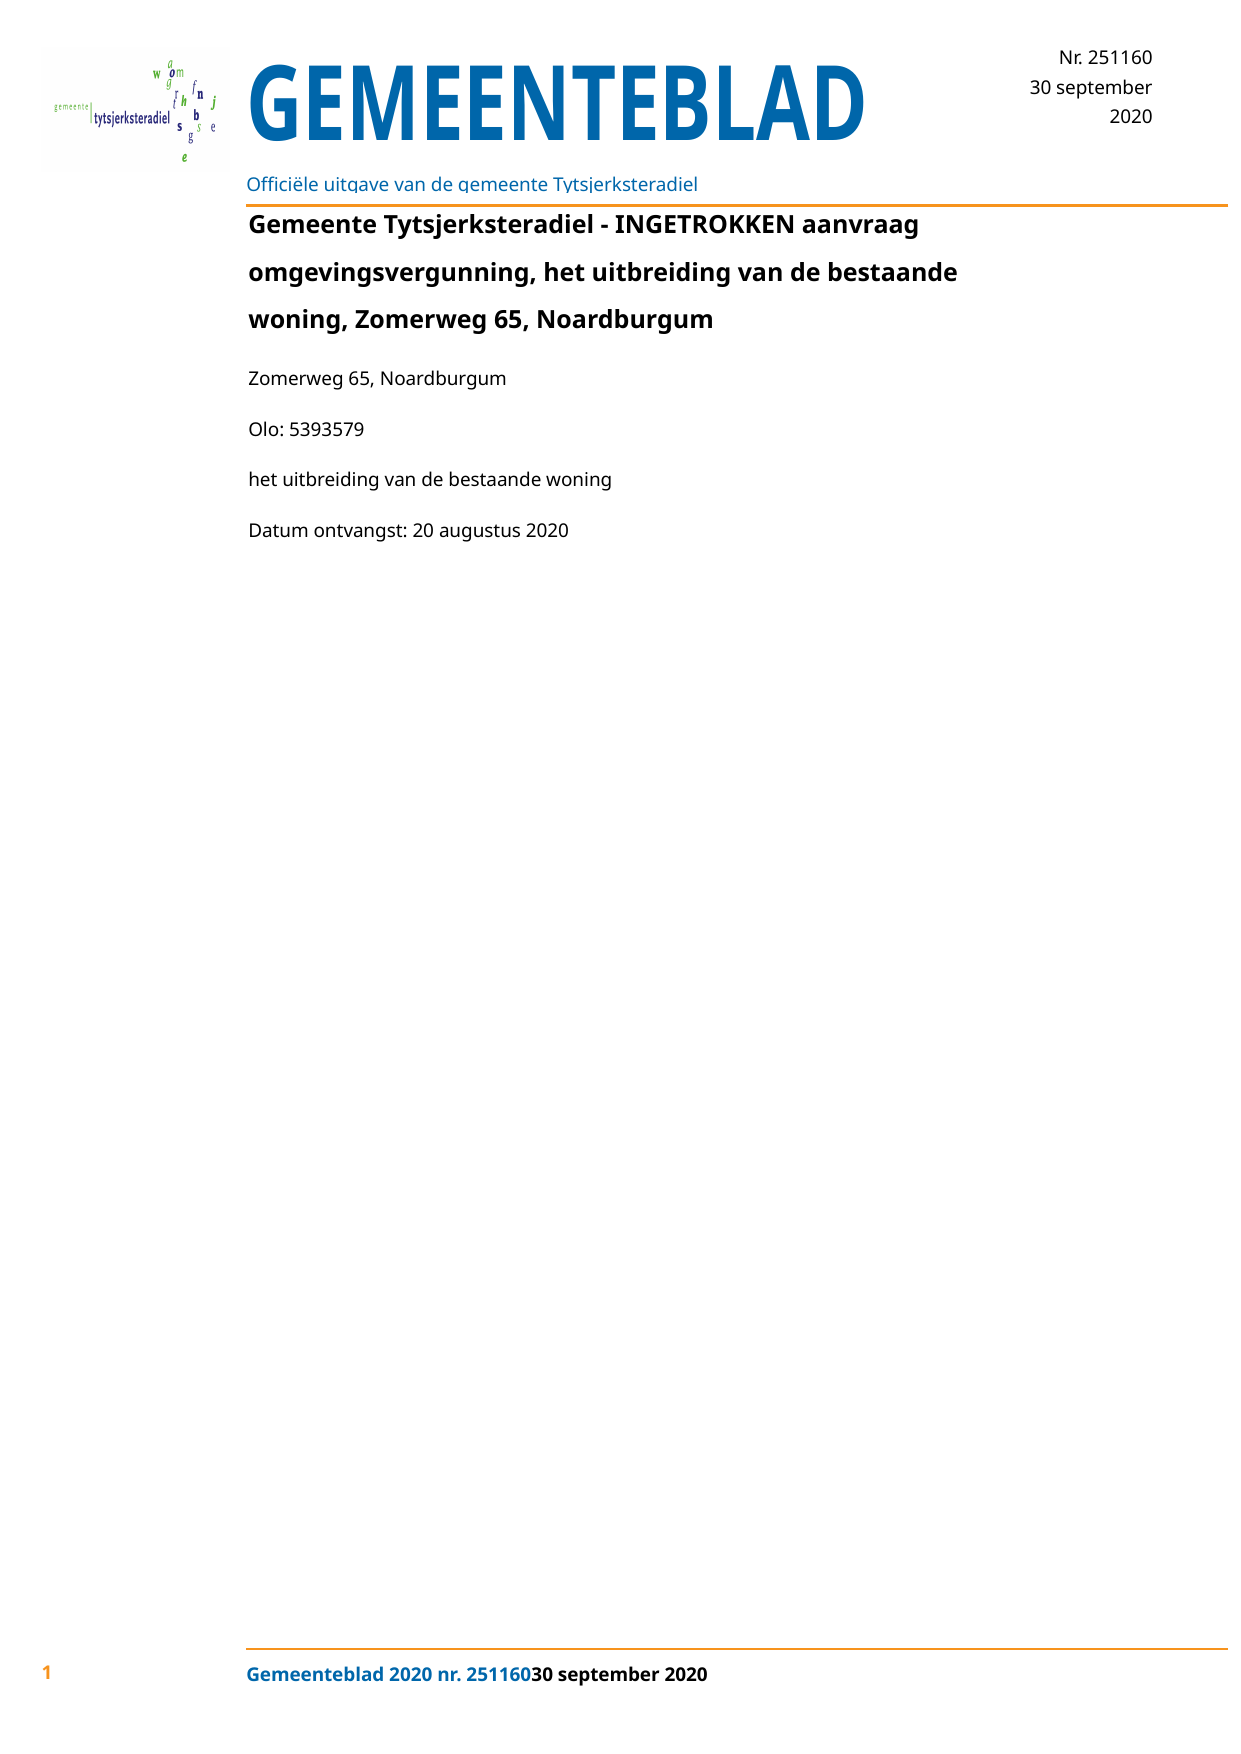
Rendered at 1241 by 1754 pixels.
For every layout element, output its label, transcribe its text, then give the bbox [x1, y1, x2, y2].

text Olo: 5393579 [248, 416, 1152, 442]
text het uitbreiding van de bestaande woning [248, 466, 1152, 492]
text Zomerweg 65, Noardburgum [248, 366, 1152, 391]
text Datum ontvangst: 20 augustus 2020 [248, 517, 1152, 542]
text Gemeente Tytsjerksteradiel - INGETROKKEN aanvraag omgevingsvergunning, het uitbreiding van de bestaande woning, Zomerweg 65, Noardburgum [248, 207, 1152, 336]
picture [41, 47, 231, 172]
